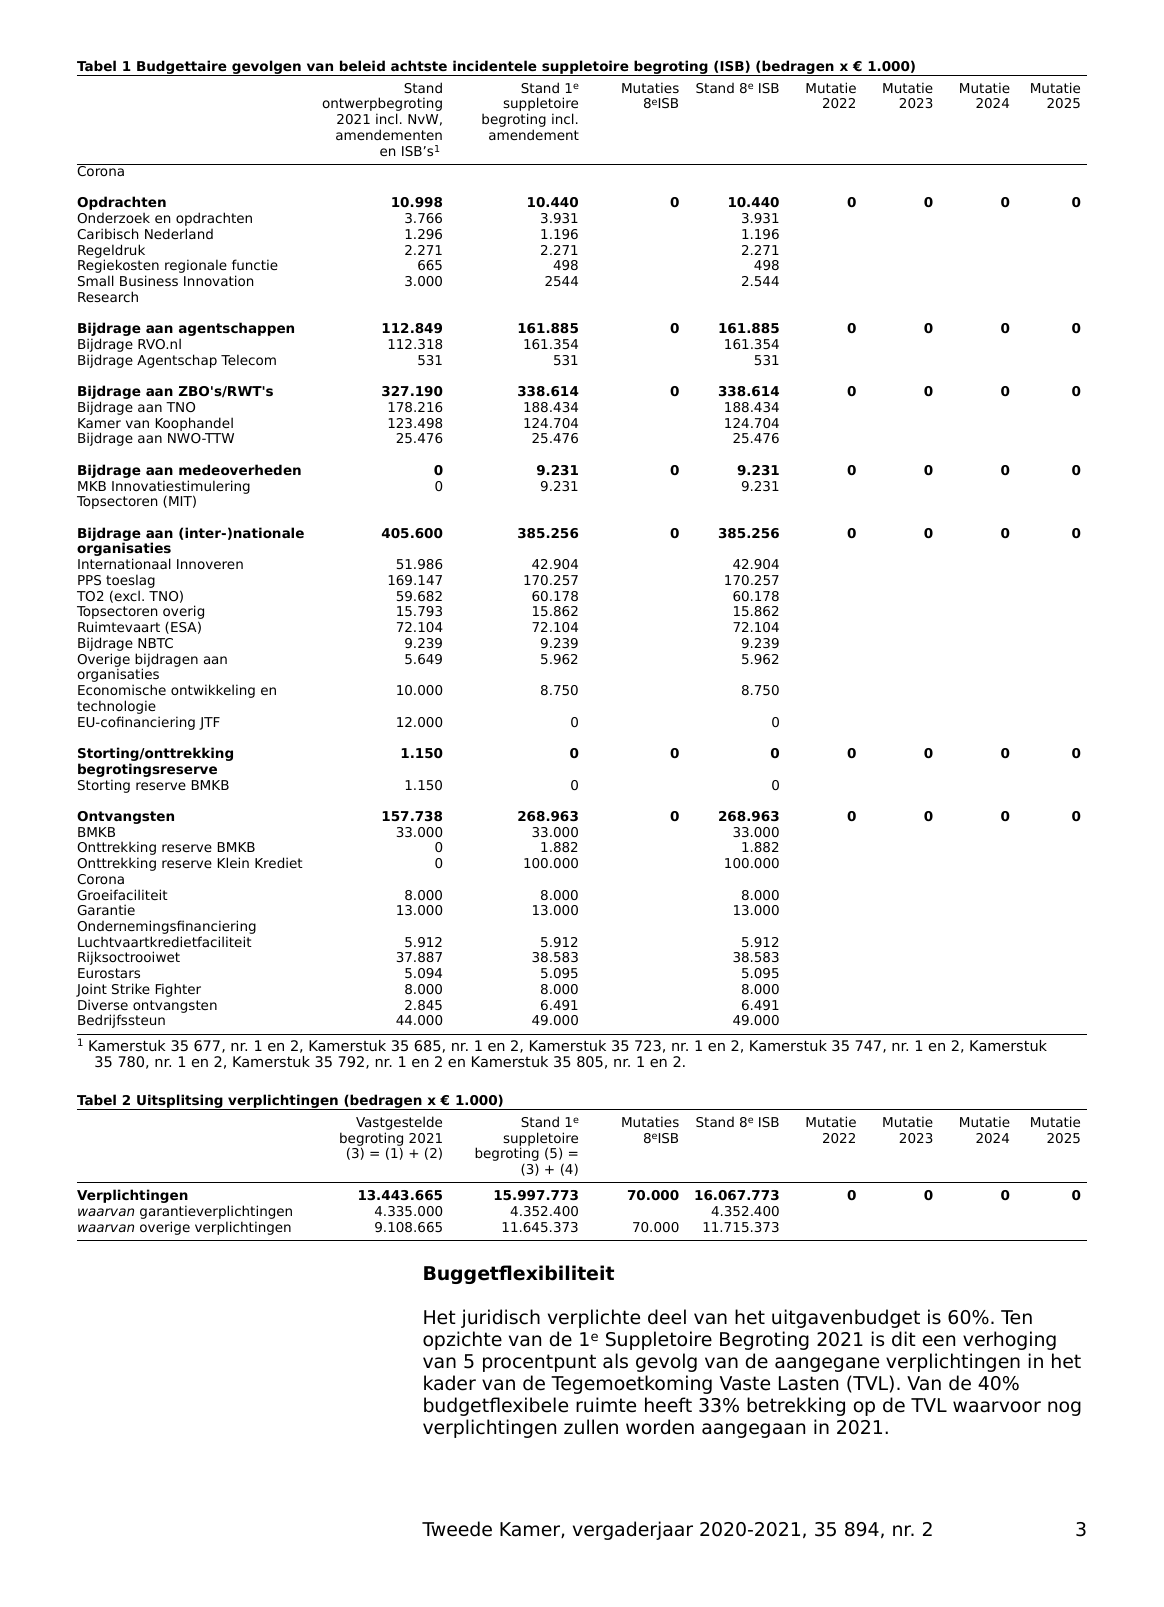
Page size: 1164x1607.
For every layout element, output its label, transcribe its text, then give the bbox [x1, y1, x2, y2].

table_cell 10.440 [449, 195, 584, 211]
table_cell 0 [785, 195, 862, 211]
table_cell Stand 8e ISB [685, 1110, 785, 1182]
table_cell [862, 447, 939, 463]
table_cell [77, 510, 313, 526]
table_cell [1016, 903, 1087, 934]
table_cell [939, 903, 1016, 934]
table_cell 13.000 [313, 903, 449, 934]
table_cell Mutatie 2025 [1016, 1110, 1087, 1182]
table_cell [585, 447, 685, 463]
table_cell 13.443.665 [313, 1183, 449, 1204]
table_cell 161.354 [449, 337, 584, 353]
table_cell 112.849 [313, 321, 449, 337]
table_cell [1016, 479, 1087, 510]
table_cell 5.094 [313, 966, 449, 982]
table_cell 0 [313, 479, 449, 510]
table_cell 8.000 [685, 888, 785, 903]
table_cell [785, 243, 862, 258]
table_cell [862, 557, 939, 573]
table_cell [1016, 935, 1087, 950]
table_cell [449, 305, 584, 321]
table_cell [449, 447, 584, 463]
table_cell Bijdrage aan (inter-)nationale organisaties [77, 526, 313, 557]
table_cell [862, 180, 939, 195]
table_cell 161.354 [685, 337, 785, 353]
table_cell [313, 793, 449, 809]
table_cell [585, 998, 685, 1013]
table_cell BMKB [77, 825, 313, 840]
table_cell 9.231 [449, 479, 584, 510]
table_cell [785, 935, 862, 950]
table_cell [939, 227, 1016, 242]
table_cell 72.104 [685, 620, 785, 636]
table_cell 2.271 [685, 243, 785, 258]
table_cell [1016, 227, 1087, 242]
table_cell waarvan overige verplichtingen [77, 1220, 313, 1240]
table_cell 38.583 [685, 950, 785, 966]
table_cell 9.239 [685, 636, 785, 651]
table_cell Mutatie 2023 [862, 1110, 939, 1182]
table_cell [939, 730, 1016, 746]
table_cell 33.000 [685, 825, 785, 840]
table_cell 0 [862, 746, 939, 777]
table_cell Storting/onttrekking begrotingsreserve [77, 746, 313, 777]
table_cell [862, 950, 939, 966]
table_cell 0 [862, 195, 939, 211]
table_cell [939, 573, 1016, 588]
table_cell [585, 400, 685, 416]
table_cell 531 [449, 353, 584, 368]
table_cell [77, 76, 313, 164]
table_cell 70.000 [585, 1220, 685, 1240]
table_cell [862, 966, 939, 982]
table_cell [585, 636, 685, 651]
table_cell 0 [685, 746, 785, 777]
table_cell [862, 211, 939, 227]
table_cell [1016, 683, 1087, 714]
table_cell [785, 1220, 862, 1240]
table_cell 0 [785, 526, 862, 557]
table_cell Bijdrage RVO.nl [77, 337, 313, 353]
table_cell [585, 573, 685, 588]
table_cell [585, 368, 685, 384]
table_cell 1.296 [313, 227, 449, 242]
table_cell [685, 730, 785, 746]
table_cell [1016, 180, 1087, 195]
table_cell 4.335.000 [313, 1204, 449, 1219]
table_cell [585, 1204, 685, 1219]
table_cell 8.750 [685, 683, 785, 714]
table_cell 15.793 [313, 604, 449, 620]
table_cell [785, 557, 862, 573]
table_cell [585, 416, 685, 431]
table_cell Storting reserve BMKB [77, 777, 313, 793]
table_cell [449, 368, 584, 384]
table_cell [585, 165, 685, 179]
table_cell Regiekosten regionale functie [77, 258, 313, 274]
table_cell 0 [862, 526, 939, 557]
table_cell [862, 227, 939, 242]
table_cell 338.614 [685, 384, 785, 400]
table_cell 188.434 [449, 400, 584, 416]
table_cell Bedrijfssteun [77, 1013, 313, 1034]
table_cell 0 [939, 321, 1016, 337]
table_cell [939, 589, 1016, 604]
table_cell [1016, 714, 1087, 730]
table_cell [1016, 305, 1087, 321]
table_cell Mutaties 8eISB [585, 76, 685, 164]
table_cell 25.476 [313, 431, 449, 447]
table_cell 0 [1016, 746, 1087, 777]
table_cell 25.476 [449, 431, 584, 447]
table_cell 124.704 [449, 416, 584, 431]
table_cell Mutatie 2022 [785, 1110, 862, 1182]
table_cell Opdrachten [77, 195, 313, 211]
table_cell [862, 982, 939, 997]
table_cell Bijdrage aan medeoverheden [77, 463, 313, 478]
table_cell [785, 903, 862, 934]
table_cell 0 [939, 746, 1016, 777]
table_cell [785, 683, 862, 714]
table_cell Economische ontwikkeling en technologie [77, 683, 313, 714]
table_cell Luchtvaartkredietfaciliteit [77, 935, 313, 950]
table_cell [685, 165, 785, 179]
table_cell [585, 589, 685, 604]
table_cell [1016, 353, 1087, 368]
table_cell [449, 793, 584, 809]
table_cell [585, 243, 685, 258]
table_cell Mutatie 2022 [785, 76, 862, 164]
table_cell [862, 620, 939, 636]
table_cell [785, 793, 862, 809]
table_cell 33.000 [313, 825, 449, 840]
table_cell Overige bijdragen aan organisaties [77, 651, 313, 683]
table_cell 0 [862, 384, 939, 400]
table_cell 0 [862, 321, 939, 337]
table_cell 10.000 [313, 683, 449, 714]
table_cell [862, 604, 939, 620]
table_cell [585, 793, 685, 809]
table_cell 161.885 [449, 321, 584, 337]
table_cell 531 [685, 353, 785, 368]
table_cell [785, 337, 862, 353]
table_cell 0 [1016, 809, 1087, 824]
table_cell [1016, 730, 1087, 746]
table_cell 0 [585, 384, 685, 400]
table_cell 8.000 [449, 982, 584, 997]
table_cell [785, 651, 862, 683]
table_cell [1016, 793, 1087, 809]
table_cell [862, 683, 939, 714]
table_cell [939, 368, 1016, 384]
table_cell 1.196 [449, 227, 584, 242]
table_cell 42.904 [685, 557, 785, 573]
table_cell [939, 243, 1016, 258]
table_cell 9.239 [313, 636, 449, 651]
table_cell 11.715.373 [685, 1220, 785, 1240]
table_cell Ontvangsten [77, 809, 313, 824]
table_cell 188.434 [685, 400, 785, 416]
table_cell 38.583 [449, 950, 584, 966]
table_cell Vastgestelde begroting 2021 (3) = (1) + (2) [313, 1110, 449, 1182]
table_cell 338.614 [449, 384, 584, 400]
table_cell [585, 258, 685, 274]
table_cell 49.000 [685, 1013, 785, 1034]
table_cell [785, 888, 862, 903]
table_cell [862, 856, 939, 887]
table_cell Mutaties 8eISB [585, 1110, 685, 1182]
table_cell 0 [685, 714, 785, 730]
table_cell [939, 305, 1016, 321]
table_cell [1016, 573, 1087, 588]
table_cell [862, 353, 939, 368]
table_cell [585, 604, 685, 620]
table_cell 72.104 [449, 620, 584, 636]
table_cell 124.704 [685, 416, 785, 431]
table_cell 15.862 [449, 604, 584, 620]
table_cell [585, 353, 685, 368]
table_cell 0 [585, 321, 685, 337]
table_cell Internationaal Innoveren [77, 557, 313, 573]
table_cell Kamer van Koophandel [77, 416, 313, 431]
table_cell [862, 1220, 939, 1240]
table_cell 15.997.773 [449, 1183, 584, 1204]
table_cell Caribisch Nederland [77, 227, 313, 242]
table_cell 0 [939, 809, 1016, 824]
table_cell [939, 258, 1016, 274]
table_cell 0 [449, 746, 584, 777]
table_cell 112.318 [313, 337, 449, 353]
table_cell Mutatie 2024 [939, 1110, 1016, 1182]
table_cell 8.000 [313, 982, 449, 997]
table_cell [1016, 651, 1087, 683]
table_cell 10.440 [685, 195, 785, 211]
table_cell 1.150 [313, 746, 449, 777]
table_cell [939, 510, 1016, 526]
table_cell [1016, 416, 1087, 431]
table_cell [1016, 1204, 1087, 1219]
table_cell 100.000 [449, 856, 584, 887]
table_cell [449, 180, 584, 195]
table_cell 1.196 [685, 227, 785, 242]
table_cell [862, 793, 939, 809]
table_cell [785, 447, 862, 463]
table_cell 157.738 [313, 809, 449, 824]
table_cell [77, 730, 313, 746]
table_cell EU-cofinanciering JTF [77, 714, 313, 730]
table_cell 498 [449, 258, 584, 274]
table_cell [785, 180, 862, 195]
table_cell [785, 573, 862, 588]
table_cell [785, 825, 862, 840]
table_cell [585, 337, 685, 353]
table_cell [939, 966, 1016, 982]
table_cell 9.231 [685, 463, 785, 478]
table_cell [785, 431, 862, 447]
table_cell 3.931 [449, 211, 584, 227]
table_cell [1016, 856, 1087, 887]
table_cell [939, 620, 1016, 636]
table_cell Bijdrage NBTC [77, 636, 313, 651]
table_cell [862, 1204, 939, 1219]
table_cell 59.682 [313, 589, 449, 604]
table_cell [585, 651, 685, 683]
table_cell [939, 447, 1016, 463]
table_cell 13.000 [685, 903, 785, 934]
table_cell 0 [313, 463, 449, 478]
table_cell 268.963 [449, 809, 584, 824]
table_cell 0 [585, 463, 685, 478]
table_cell 4.352.400 [449, 1204, 584, 1219]
table_cell Onttrekking reserve Klein Krediet Corona [77, 856, 313, 887]
table_cell [585, 1013, 685, 1034]
table_cell 5.095 [685, 966, 785, 982]
table_cell [313, 305, 449, 321]
table_cell [585, 888, 685, 903]
table_cell 1.882 [449, 840, 584, 856]
table_cell [685, 368, 785, 384]
table_cell [585, 903, 685, 934]
table_cell Stand 1e suppletoire begroting incl. amendement [449, 76, 584, 164]
table_cell 25.476 [685, 431, 785, 447]
table_cell [939, 165, 1016, 179]
table_cell [939, 211, 1016, 227]
table_cell 37.887 [313, 950, 449, 966]
table_cell 6.491 [685, 998, 785, 1013]
table_cell [585, 274, 685, 305]
table_cell [1016, 211, 1087, 227]
table_cell [585, 305, 685, 321]
table_cell 3.766 [313, 211, 449, 227]
table_cell [785, 479, 862, 510]
table_cell 178.216 [313, 400, 449, 416]
table_cell [1016, 258, 1087, 274]
table_cell 2.271 [449, 243, 584, 258]
table_cell 5.095 [449, 966, 584, 982]
table_cell 2544 [449, 274, 584, 305]
table_cell [1016, 777, 1087, 793]
table_cell 498 [685, 258, 785, 274]
table_cell 2.271 [313, 243, 449, 258]
table_cell [939, 353, 1016, 368]
table_cell [785, 966, 862, 982]
table_cell 11.645.373 [449, 1220, 584, 1240]
table_cell 5.962 [449, 651, 584, 683]
table_cell 8.000 [449, 888, 584, 903]
table_cell [1016, 966, 1087, 982]
table_cell [939, 557, 1016, 573]
table_cell 15.862 [685, 604, 785, 620]
table_cell [449, 730, 584, 746]
table_cell [77, 1110, 313, 1182]
table_cell 0 [862, 1183, 939, 1204]
table_cell 49.000 [449, 1013, 584, 1034]
table_cell [862, 903, 939, 934]
table_cell MKB Innovatiestimulering Topsectoren (MIT) [77, 479, 313, 510]
table_cell 12.000 [313, 714, 449, 730]
table_cell [585, 950, 685, 966]
table_cell 0 [939, 1183, 1016, 1204]
table_cell 5.649 [313, 651, 449, 683]
table_cell [785, 368, 862, 384]
table_cell [1016, 589, 1087, 604]
table_cell 8.000 [313, 888, 449, 903]
table_cell [77, 368, 313, 384]
table_cell [685, 510, 785, 526]
table_cell [785, 1204, 862, 1219]
table_cell [785, 998, 862, 1013]
table_cell [585, 180, 685, 195]
table_cell [862, 935, 939, 950]
table_cell [939, 651, 1016, 683]
table_cell [785, 510, 862, 526]
table_cell [685, 180, 785, 195]
table_cell 5.962 [685, 651, 785, 683]
table_cell [862, 165, 939, 179]
table_cell [862, 479, 939, 510]
table_cell 0 [939, 463, 1016, 478]
table_cell [585, 431, 685, 447]
table_cell 0 [785, 809, 862, 824]
table_cell [685, 793, 785, 809]
table_cell 60.178 [685, 589, 785, 604]
table_cell [862, 888, 939, 903]
table_cell 100.000 [685, 856, 785, 887]
table_cell [585, 510, 685, 526]
table_cell [862, 730, 939, 746]
table_cell [862, 1013, 939, 1034]
table_cell Mutatie 2023 [862, 76, 939, 164]
table_cell [939, 856, 1016, 887]
table_cell 0 [785, 463, 862, 478]
table_cell [313, 730, 449, 746]
table_cell [313, 368, 449, 384]
table_cell [685, 447, 785, 463]
table_cell 44.000 [313, 1013, 449, 1034]
table_cell [862, 400, 939, 416]
table_cell Stand 1e suppletoire begroting (5) = (3) + (4) [449, 1110, 584, 1182]
table_cell [785, 1013, 862, 1034]
table_cell [862, 777, 939, 793]
table_cell 1 Kamerstuk 35 677, nr. 1 en 2, Kamerstuk 35 685, nr. 1 en 2, Kamerstuk 35 723, nr. 1 en 2, Kamerstuk 35 747, nr. 1 en 2, Kamerstuk 35 780, nr. 1 en 2, Kamerstuk 35 792, nr. 1 en 2 en Kamerstuk 35 805, nr. 1 en 2. [77, 1035, 1087, 1071]
table_cell 0 [939, 384, 1016, 400]
table_cell [785, 211, 862, 227]
table_cell Rijksoctrooiwet [77, 950, 313, 966]
table_cell 0 [1016, 463, 1087, 478]
table_cell [939, 180, 1016, 195]
table_cell 5.912 [313, 935, 449, 950]
table_cell [785, 165, 862, 179]
table_cell [862, 258, 939, 274]
table_cell 0 [862, 809, 939, 824]
table_cell [785, 856, 862, 887]
subtitle Buggetflexibiliteit [422, 1263, 1087, 1285]
table_cell [939, 825, 1016, 840]
table_cell 0 [1016, 384, 1087, 400]
table_cell Mutatie 2024 [939, 76, 1016, 164]
table_cell 0 [449, 714, 584, 730]
table_cell Topsectoren overig [77, 604, 313, 620]
table_cell 0 [685, 777, 785, 793]
table_cell 385.256 [685, 526, 785, 557]
table_cell Corona [77, 165, 313, 179]
table_cell 42.904 [449, 557, 584, 573]
table_cell [785, 982, 862, 997]
table_cell [1016, 368, 1087, 384]
table_cell 170.257 [685, 573, 785, 588]
table_cell 327.190 [313, 384, 449, 400]
table_cell 0 [1016, 1183, 1087, 1204]
table_cell [939, 950, 1016, 966]
table_cell [585, 730, 685, 746]
table_cell 0 [785, 321, 862, 337]
table_cell waarvan garantieverplichtingen [77, 1204, 313, 1219]
table_cell [939, 935, 1016, 950]
table_cell 72.104 [313, 620, 449, 636]
table_cell 16.067.773 [685, 1183, 785, 1204]
table_cell [785, 730, 862, 746]
table_cell [862, 416, 939, 431]
table_cell 0 [785, 746, 862, 777]
table_cell 9.231 [449, 463, 584, 478]
table_cell [1016, 604, 1087, 620]
table_cell [939, 998, 1016, 1013]
table_cell 0 [585, 809, 685, 824]
table_cell 4.352.400 [685, 1204, 785, 1219]
table_cell [1016, 510, 1087, 526]
table_cell [939, 714, 1016, 730]
table_cell [785, 714, 862, 730]
table_cell 5.912 [685, 935, 785, 950]
table_cell [585, 966, 685, 982]
table_cell [939, 982, 1016, 997]
table_cell 3.000 [313, 274, 449, 305]
table_cell 531 [313, 353, 449, 368]
table_cell [585, 777, 685, 793]
table_cell [1016, 998, 1087, 1013]
table_cell [862, 589, 939, 604]
table_cell [313, 180, 449, 195]
table_cell [77, 305, 313, 321]
table_cell Bijdrage aan NWO-TTW [77, 431, 313, 447]
table_cell 3.931 [685, 211, 785, 227]
table_header Tabel 2 Uitsplitsing verplichtingen (bedragen x € 1.000) [77, 1093, 1087, 1109]
table_cell [1016, 243, 1087, 258]
table_cell 161.885 [685, 321, 785, 337]
table_cell Onderzoek en opdrachten [77, 211, 313, 227]
table_cell [939, 337, 1016, 353]
table_cell [77, 793, 313, 809]
table_cell 0 [449, 777, 584, 793]
table_cell [585, 557, 685, 573]
table_cell [785, 258, 862, 274]
table_cell [862, 651, 939, 683]
table_cell [585, 840, 685, 856]
table_cell Joint Strike Fighter [77, 982, 313, 997]
table_cell 51.986 [313, 557, 449, 573]
table_cell [1016, 636, 1087, 651]
table_cell [939, 416, 1016, 431]
table_cell 9.108.665 [313, 1220, 449, 1240]
table_cell Bijdrage aan ZBO's/RWT's [77, 384, 313, 400]
table_cell 0 [585, 526, 685, 557]
table_cell 60.178 [449, 589, 584, 604]
table_cell [862, 998, 939, 1013]
table_cell [939, 431, 1016, 447]
table_cell [585, 683, 685, 714]
table_cell [939, 636, 1016, 651]
table_cell [1016, 950, 1087, 966]
table_header Tabel 1 Budgettaire gevolgen van beleid achtste incidentele suppletoire begroting (ISB) (bedragen x € 1.000) [77, 59, 1087, 75]
table_cell [939, 1204, 1016, 1219]
table_cell [585, 935, 685, 950]
table_cell [585, 211, 685, 227]
table_cell [1016, 1013, 1087, 1034]
table_cell 0 [1016, 195, 1087, 211]
table_cell [77, 447, 313, 463]
table_cell [1016, 400, 1087, 416]
table_cell 0 [585, 195, 685, 211]
table_cell 0 [785, 384, 862, 400]
table_cell [785, 227, 862, 242]
table_cell Diverse ontvangsten [77, 998, 313, 1013]
table_cell [939, 888, 1016, 903]
table_cell Small Business Innovation Research [77, 274, 313, 305]
table_cell [862, 243, 939, 258]
table_cell [862, 274, 939, 305]
table_cell [785, 589, 862, 604]
table_cell [1016, 431, 1087, 447]
table_cell 8.000 [685, 982, 785, 997]
table_cell [939, 793, 1016, 809]
table_cell Stand ontwerpbegroting 2021 incl. NvW, amendementen en ISB’s1 [313, 76, 449, 164]
table_cell 8.750 [449, 683, 584, 714]
table_cell 2.845 [313, 998, 449, 1013]
table_cell [1016, 557, 1087, 573]
table_cell [785, 416, 862, 431]
table_cell [939, 1013, 1016, 1034]
table_cell 13.000 [449, 903, 584, 934]
table_cell [585, 479, 685, 510]
table_cell [939, 400, 1016, 416]
table_cell 169.147 [313, 573, 449, 588]
table_cell Mutatie 2025 [1016, 76, 1087, 164]
table_cell [585, 714, 685, 730]
table_cell Eurostars [77, 966, 313, 982]
table_cell 70.000 [585, 1183, 685, 1204]
table_cell [862, 636, 939, 651]
table_cell [1016, 1220, 1087, 1240]
table_cell Verplichtingen [77, 1183, 313, 1204]
table_cell [585, 825, 685, 840]
table_cell [785, 400, 862, 416]
table_cell Regeldruk [77, 243, 313, 258]
table_cell [939, 683, 1016, 714]
table_cell [785, 604, 862, 620]
table_cell 123.498 [313, 416, 449, 431]
table_cell [1016, 888, 1087, 903]
table_cell 10.998 [313, 195, 449, 211]
table_cell Bijdrage aan TNO [77, 400, 313, 416]
table_cell [1016, 825, 1087, 840]
table_cell [313, 510, 449, 526]
table_cell PPS toeslag [77, 573, 313, 588]
table_cell [1016, 840, 1087, 856]
table_cell 0 [785, 1183, 862, 1204]
table_cell Stand 8e ISB [685, 76, 785, 164]
table_cell 6.491 [449, 998, 584, 1013]
table_cell TO2 (excl. TNO) [77, 589, 313, 604]
table_cell Garantie Ondernemingsfinanciering [77, 903, 313, 934]
text Het juridisch verplichte deel van het uitgavenbudget is 60%. Ten opzichte van de 1e Suppletoire Begroting 2021 is dit een verhoging van 5 procentpunt als gevolg van de aangegane verplichtingen in het kader van de Tegemoetkoming Vaste Lasten (TVL). Van de 40% budgetflexibele ruimte heeft 33% betrekking op de TVL waarvoor nog verplichtingen zullen worden aangegaan in 2021. [422, 1307, 1087, 1439]
table_cell [449, 165, 584, 179]
table_cell [862, 368, 939, 384]
table_cell 0 [939, 526, 1016, 557]
table_cell [862, 510, 939, 526]
table_cell 268.963 [685, 809, 785, 824]
table_cell [862, 305, 939, 321]
table_cell [939, 777, 1016, 793]
table_cell [939, 604, 1016, 620]
table_cell [862, 840, 939, 856]
table_cell [1016, 165, 1087, 179]
table_cell [585, 982, 685, 997]
table_cell [585, 856, 685, 887]
table_cell [1016, 447, 1087, 463]
table_cell [585, 620, 685, 636]
table_cell [313, 447, 449, 463]
table_cell [939, 1220, 1016, 1240]
table_cell [862, 573, 939, 588]
table_cell 2.544 [685, 274, 785, 305]
table_cell Ruimtevaart (ESA) [77, 620, 313, 636]
table_cell 33.000 [449, 825, 584, 840]
table_cell 385.256 [449, 526, 584, 557]
table_cell [785, 305, 862, 321]
table_cell 0 [1016, 526, 1087, 557]
table_cell Bijdrage aan agentschappen [77, 321, 313, 337]
table_cell 170.257 [449, 573, 584, 588]
table_cell Groeifaciliteit [77, 888, 313, 903]
table_cell [939, 840, 1016, 856]
table_cell [785, 777, 862, 793]
table_cell [785, 636, 862, 651]
table_cell [1016, 337, 1087, 353]
table_cell 0 [939, 195, 1016, 211]
table_cell Bijdrage Agentschap Telecom [77, 353, 313, 368]
table_cell [685, 305, 785, 321]
table_cell 665 [313, 258, 449, 274]
table_cell 5.912 [449, 935, 584, 950]
table_cell [313, 165, 449, 179]
table_cell 0 [1016, 321, 1087, 337]
table_cell [939, 479, 1016, 510]
table_cell [862, 431, 939, 447]
table_cell 0 [313, 840, 449, 856]
table_cell [785, 840, 862, 856]
table_cell Onttrekking reserve BMKB [77, 840, 313, 856]
table_cell [1016, 620, 1087, 636]
table_cell 0 [313, 856, 449, 887]
table_cell 405.600 [313, 526, 449, 557]
table_cell [585, 227, 685, 242]
table_cell 9.239 [449, 636, 584, 651]
table_cell [1016, 274, 1087, 305]
table_cell [77, 180, 313, 195]
table_cell [939, 274, 1016, 305]
table_cell [449, 510, 584, 526]
table_cell [862, 825, 939, 840]
table_cell 9.231 [685, 479, 785, 510]
table_cell [862, 337, 939, 353]
table_cell 1.150 [313, 777, 449, 793]
table_cell 0 [862, 463, 939, 478]
table_cell [785, 274, 862, 305]
table_cell [1016, 982, 1087, 997]
table_cell [862, 714, 939, 730]
table_cell 1.882 [685, 840, 785, 856]
table_cell 0 [585, 746, 685, 777]
table_cell [785, 950, 862, 966]
table_cell [785, 353, 862, 368]
table_cell [785, 620, 862, 636]
